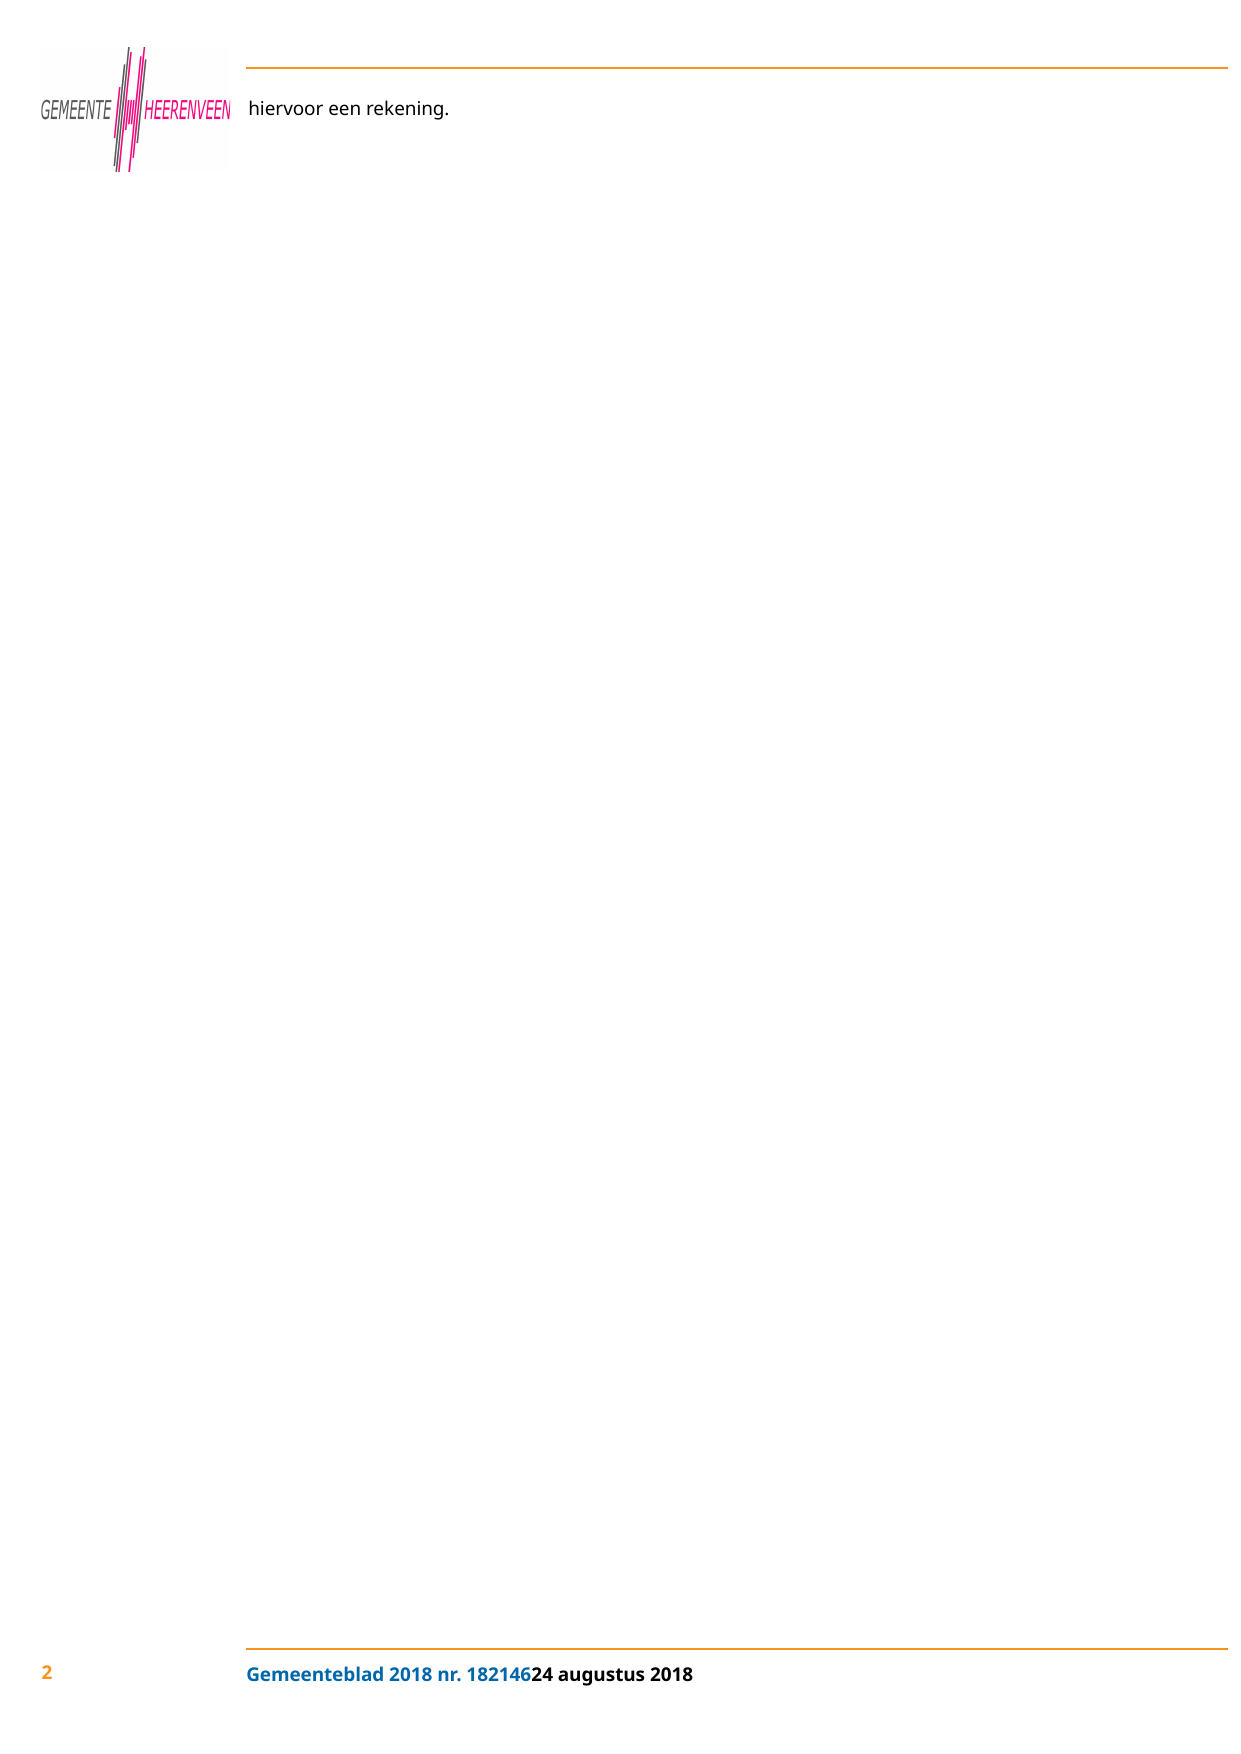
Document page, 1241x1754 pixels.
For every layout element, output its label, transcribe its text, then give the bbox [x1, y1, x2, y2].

text hiervoor een rekening. [248, 95, 1152, 121]
picture [41, 47, 231, 172]
